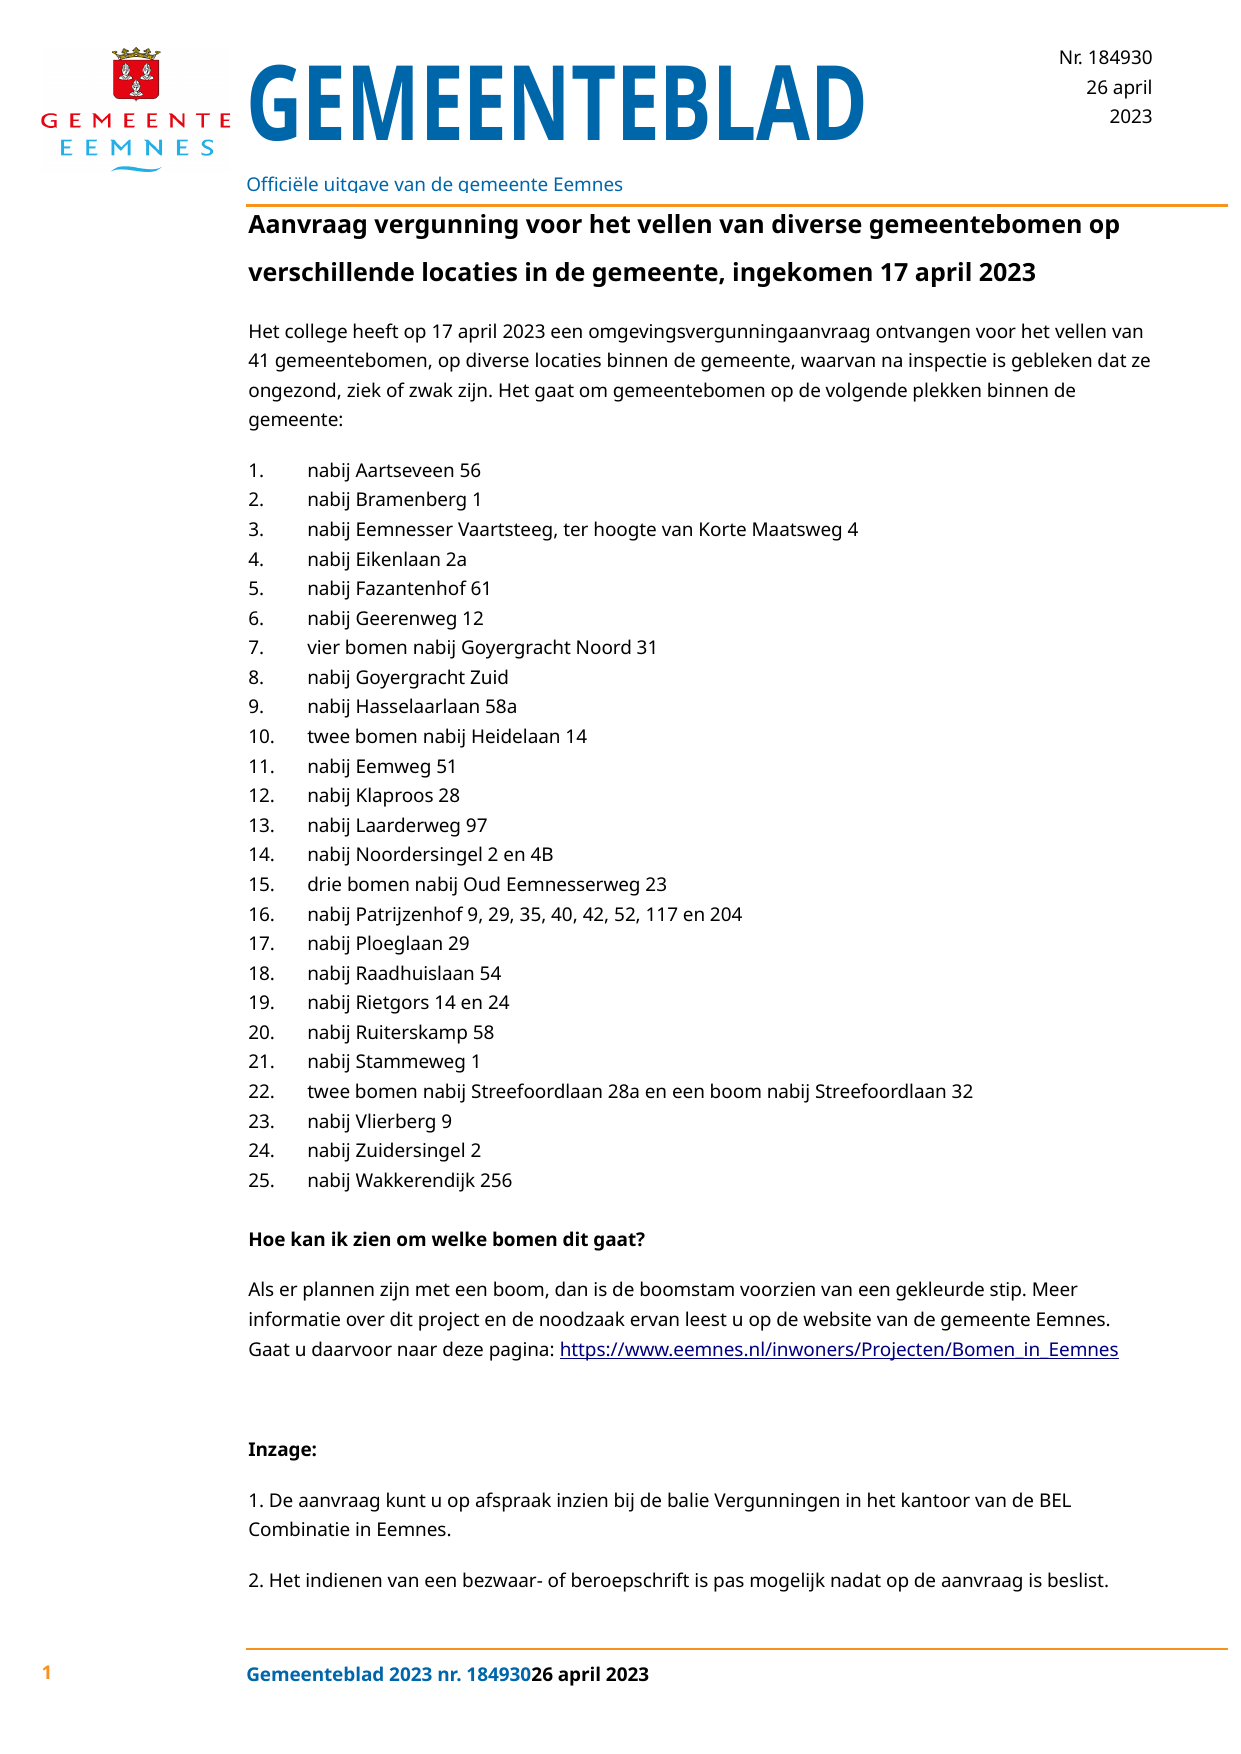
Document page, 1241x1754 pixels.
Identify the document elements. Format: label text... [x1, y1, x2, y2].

list nabij Aartseveen 56 [248, 457, 1152, 483]
text Het college heeft op 17 april 2023 een omgevingsvergunningaanvraag ontvangen voor het vellen van 41 gemeentebomen, op diverse locaties binnen de gemeente, waarvan na inspectie is gebleken dat ze ongezond, ziek of zwak zijn. Het gaat om gemeentebomen op de volgende plekken binnen de gemeente: [248, 318, 1152, 432]
list nabij Fazantenhof 61 [248, 575, 1152, 601]
list nabij Ploeglaan 29 [248, 930, 1152, 956]
text Aanvraag vergunning voor het vellen van diverse gemeentebomen op verschillende locaties in de gemeente, ingekomen 17 april 2023 [248, 207, 1152, 288]
list nabij Raadhuislaan 54 [248, 960, 1152, 986]
list nabij Vlierberg 9 [248, 1108, 1152, 1134]
list nabij Geerenweg 12 [248, 605, 1152, 631]
picture [41, 47, 231, 172]
list nabij Eemnesser Vaartsteeg, ter hoogte van Korte Maatsweg 4 [248, 516, 1152, 542]
list nabij Ruiterskamp 58 [248, 1019, 1152, 1045]
list nabij Rietgors 14 en 24 [248, 989, 1152, 1015]
list nabij Goyergracht Zuid [248, 664, 1152, 690]
text Inzage: [248, 1437, 1152, 1462]
list nabij Patrijzenhof 9, 29, 35, 40, 42, 52, 117 en 204 [248, 901, 1152, 927]
list drie bomen nabij Oud Eemnesserweg 23 [248, 871, 1152, 897]
text 1. De aanvraag kunt u op afspraak inzien bij de balie Vergunningen in het kantoor van de BEL Combinatie in Eemnes. [248, 1487, 1152, 1542]
list nabij Bramenberg 1 [248, 487, 1152, 512]
list nabij Hasselaarlaan 58a [248, 694, 1152, 719]
list twee bomen nabij Heidelaan 14 [248, 723, 1152, 749]
list nabij Laarderweg 97 [248, 812, 1152, 838]
list twee bomen nabij Streefoordlaan 28a en een boom nabij Streefoordlaan 32 [248, 1078, 1152, 1104]
list nabij Wakkerendijk 256 [248, 1167, 1152, 1193]
list nabij Zuidersingel 2 [248, 1137, 1152, 1163]
list nabij Stammeweg 1 [248, 1049, 1152, 1074]
list vier bomen nabij Goyergracht Noord 31 [248, 634, 1152, 660]
text 2. Het indienen van een bezwaar- of beroepschrift is pas mogelijk nadat op de aanvraag is beslist. [248, 1567, 1152, 1593]
text Hoe kan ik zien om welke bomen dit gaat? [248, 1226, 1152, 1252]
list nabij Eikenlaan 2a [248, 546, 1152, 572]
list nabij Klaproos 28 [248, 782, 1152, 808]
list nabij Eemweg 51 [248, 753, 1152, 779]
list nabij Noordersingel 2 en 4B [248, 842, 1152, 867]
text Als er plannen zijn met een boom, dan is de boomstam voorzien van een gekleurde stip. Meer informatie over dit project en de noodzaak ervan leest u op de website van de gemeente Eemnes. Gaat u daarvoor naar deze pagina: https://www.eemnes.nl/inwoners/Projecten/Bomen_in_Eemnes [248, 1277, 1152, 1362]
